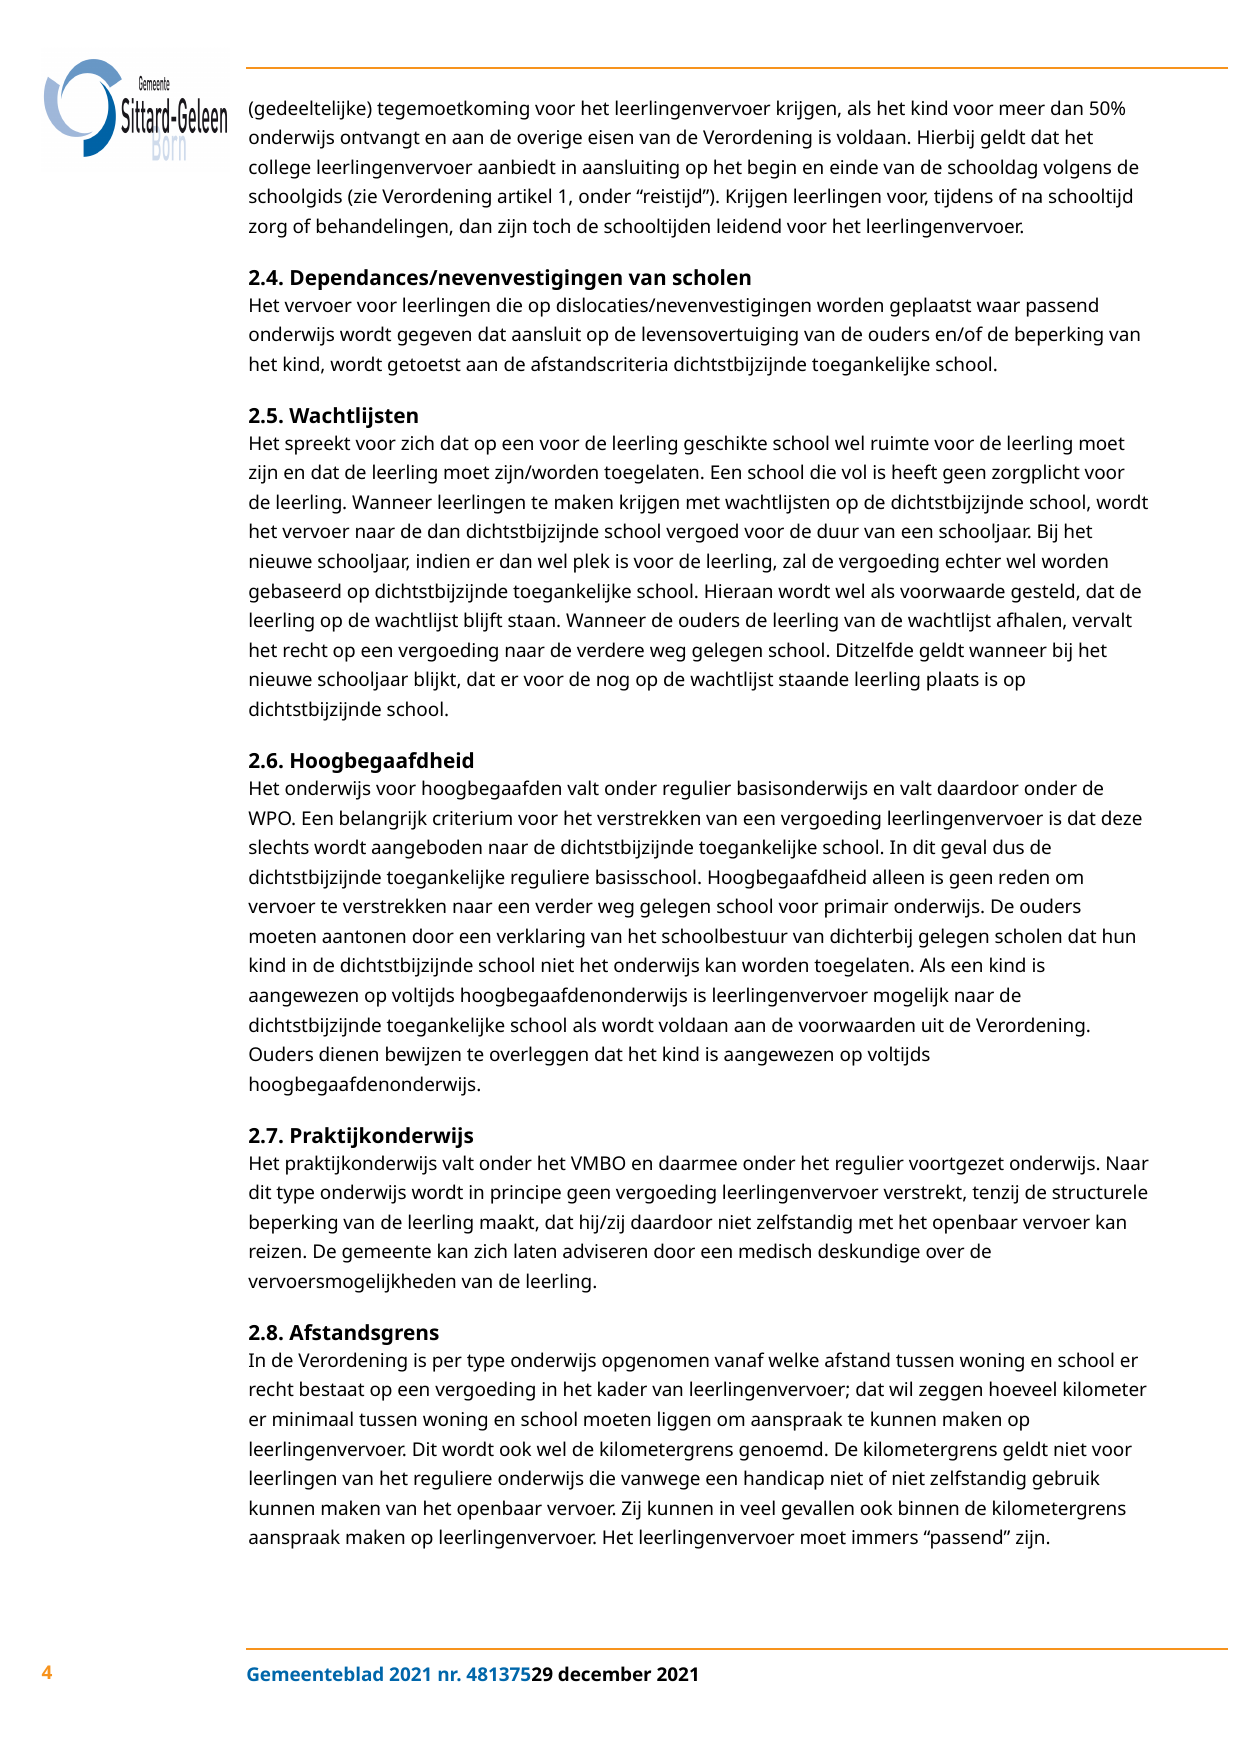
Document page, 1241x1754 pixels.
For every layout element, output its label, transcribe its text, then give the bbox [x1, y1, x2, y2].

text In de Verordening is per type onderwijs opgenomen vanaf welke afstand tussen woning en school er recht bestaat op een vergoeding in het kader van leerlingenvervoer; dat wil zeggen hoeveel kilometer er minimaal tussen woning en school moeten liggen om aanspraak te kunnen maken op leerlingenvervoer. Dit wordt ook wel de kilometergrens genoemd. De kilometergrens geldt niet voor leerlingen van het reguliere onderwijs die vanwege een handicap niet of niet zelfstandig gebruik kunnen maken van het openbaar vervoer. Zij kunnen in veel gevallen ook binnen de kilometergrens aanspraak maken op leerlingenvervoer. Het leerlingenvervoer moet immers “passend” zijn. [248, 1347, 1152, 1550]
text 2.4. Dependances/nevenvestigingen van scholen [248, 263, 1152, 292]
text (gedeeltelijke) tegemoetkoming voor het leerlingenvervoer krijgen, als het kind voor meer dan 50% onderwijs ontvangt en aan de overige eisen van de Verordening is voldaan. Hierbij geldt dat het college leerlingenvervoer aanbiedt in aansluiting op het begin en einde van de schooldag volgens de schoolgids (zie Verordening artikel 1, onder “reistijd”). Krijgen leerlingen voor, tijdens of na schooltijd zorg of behandelingen, dan zijn toch de schooltijden leidend voor het leerlingenvervoer. [248, 95, 1152, 239]
text Het praktijkonderwijs valt onder het VMBO en daarmee onder het regulier voortgezet onderwijs. Naar dit type onderwijs wordt in principe geen vergoeding leerlingenvervoer verstrekt, tenzij de structurele beperking van de leerling maakt, dat hij/zij daardoor niet zelfstandig met het openbaar vervoer kan reizen. De gemeente kan zich laten adviseren door een medisch deskundige over de vervoersmogelijkheden van de leerling. [248, 1150, 1152, 1294]
text 2.5. Wachtlijsten [248, 402, 1152, 430]
text 2.8. Afstandsgrens [248, 1318, 1152, 1347]
text 2.6. Hoogbegaafdheid [248, 747, 1152, 775]
picture [41, 47, 231, 172]
text 2.7. Praktijkonderwijs [248, 1121, 1152, 1150]
text Het vervoer voor leerlingen die op dislocaties/nevenvestigingen worden geplaatst waar passend onderwijs wordt gegeven dat aansluit op de levensovertuiging van de ouders en/of de beperking van het kind, wordt getoetst aan de afstandscriteria dichtstbijzijnde toegankelijke school. [248, 292, 1152, 377]
text Het onderwijs voor hoogbegaafden valt onder regulier basisonderwijs en valt daardoor onder de WPO. Een belangrijk criterium voor het verstrekken van een vergoeding leerlingenvervoer is dat deze slechts wordt aangeboden naar de dichtstbijzijnde toegankelijke school. In dit geval dus de dichtstbijzijnde toegankelijke reguliere basisschool. Hoogbegaafdheid alleen is geen reden om vervoer te verstrekken naar een verder weg gelegen school voor primair onderwijs. De ouders moeten aantonen door een verklaring van het schoolbestuur van dichterbij gelegen scholen dat hun kind in de dichtstbijzijnde school niet het onderwijs kan worden toegelaten. Als een kind is aangewezen op voltijds hoogbegaafdenonderwijs is leerlingenvervoer mogelijk naar de dichtstbijzijnde toegankelijke school als wordt voldaan aan de voorwaarden uit de Verordening. Ouders dienen bewijzen te overleggen dat het kind is aangewezen op voltijds hoogbegaafdenonderwijs. [248, 775, 1152, 1097]
text Het spreekt voor zich dat op een voor de leerling geschikte school wel ruimte voor de leerling moet zijn en dat de leerling moet zijn/worden toegelaten. Een school die vol is heeft geen zorgplicht voor de leerling. Wanneer leerlingen te maken krijgen met wachtlijsten op de dichtstbijzijnde school, wordt het vervoer naar de dan dichtstbijzijnde school vergoed voor de duur van een schooljaar. Bij het nieuwe schooljaar, indien er dan wel plek is voor de leerling, zal de vergoeding echter wel worden gebaseerd op dichtstbijzijnde toegankelijke school. Hieraan wordt wel als voorwaarde gesteld, dat de leerling op de wachtlijst blijft staan. Wanneer de ouders de leerling van de wachtlijst afhalen, vervalt het recht op een vergoeding naar de verdere weg gelegen school. Ditzelfde geldt wanneer bij het nieuwe schooljaar blijkt, dat er voor de nog op de wachtlijst staande leerling plaats is op dichtstbijzijnde school. [248, 430, 1152, 722]
